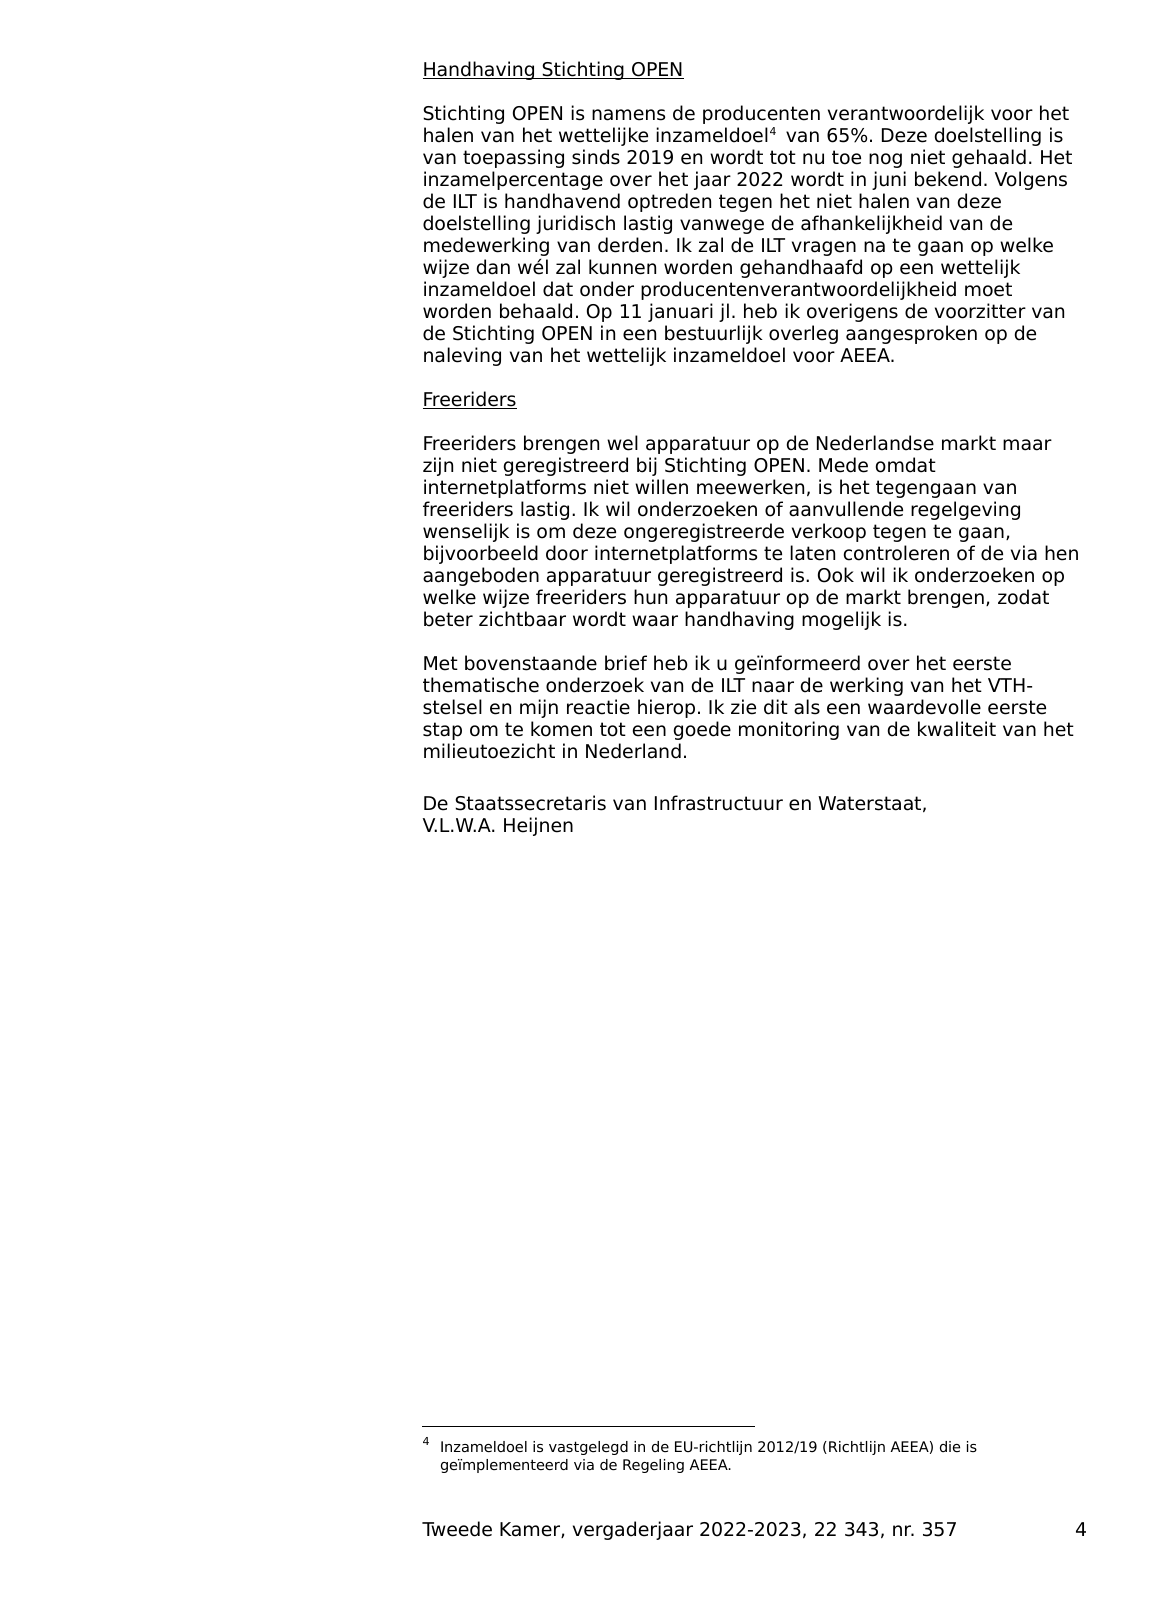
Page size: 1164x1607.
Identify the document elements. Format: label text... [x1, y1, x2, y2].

subtitle Handhaving Stichting OPEN [422, 59, 1087, 81]
text Met bovenstaande brief heb ik u geïnformeerd over het eerste thematische onderzoek van de ILT naar de werking van het VTH-stelsel en mijn reactie hierop. Ik zie dit als een waardevolle eerste stap om te komen tot een goede monitoring van de kwaliteit van het milieutoezicht in Nederland. [422, 653, 1087, 763]
text De Staatssecretaris van Infrastructuur en Waterstaat, V.L.W.A. Heijnen [422, 793, 1087, 837]
text Stichting OPEN is namens de producenten verantwoordelijk voor het halen van het wettelijke inzameldoel van 65%. Deze doelstelling is van toepassing sinds 2019 en wordt tot nu toe nog niet gehaald. Het inzamelpercentage over het jaar 2022 wordt in juni bekend. Volgens de ILT is handhavend optreden tegen het niet halen van deze doelstelling juridisch lastig vanwege de afhankelijkheid van de medewerking van derden. Ik zal de ILT vragen na te gaan op welke wijze dan wél zal kunnen worden gehandhaafd op een wettelijk inzameldoel dat onder producentenverantwoordelijkheid moet worden behaald. Op 11 januari jl. heb ik overigens de voorzitter van de Stichting OPEN in een bestuurlijk overleg aangesproken op de naleving van het wettelijk inzameldoel voor AEEA. [422, 103, 1087, 367]
text Inzameldoel is vastgelegd in de EU-richtlijn 2012/19 (Richtlijn AEEA) die is geïmplementeerd via de Regeling AEEA. [422, 1435, 1087, 1474]
text Freeriders brengen wel apparatuur op de Nederlandse markt maar zijn niet geregistreerd bij Stichting OPEN. Mede omdat internetplatforms niet willen meewerken, is het tegengaan van freeriders lastig. Ik wil onderzoeken of aanvullende regelgeving wenselijk is om deze ongeregistreerde verkoop tegen te gaan, bijvoorbeeld door internetplatforms te laten controleren of de via hen aangeboden apparatuur geregistreerd is. Ook wil ik onderzoeken op welke wijze freeriders hun apparatuur op de markt brengen, zodat beter zichtbaar wordt waar handhaving mogelijk is. [422, 433, 1087, 631]
subtitle Freeriders [422, 389, 1087, 411]
